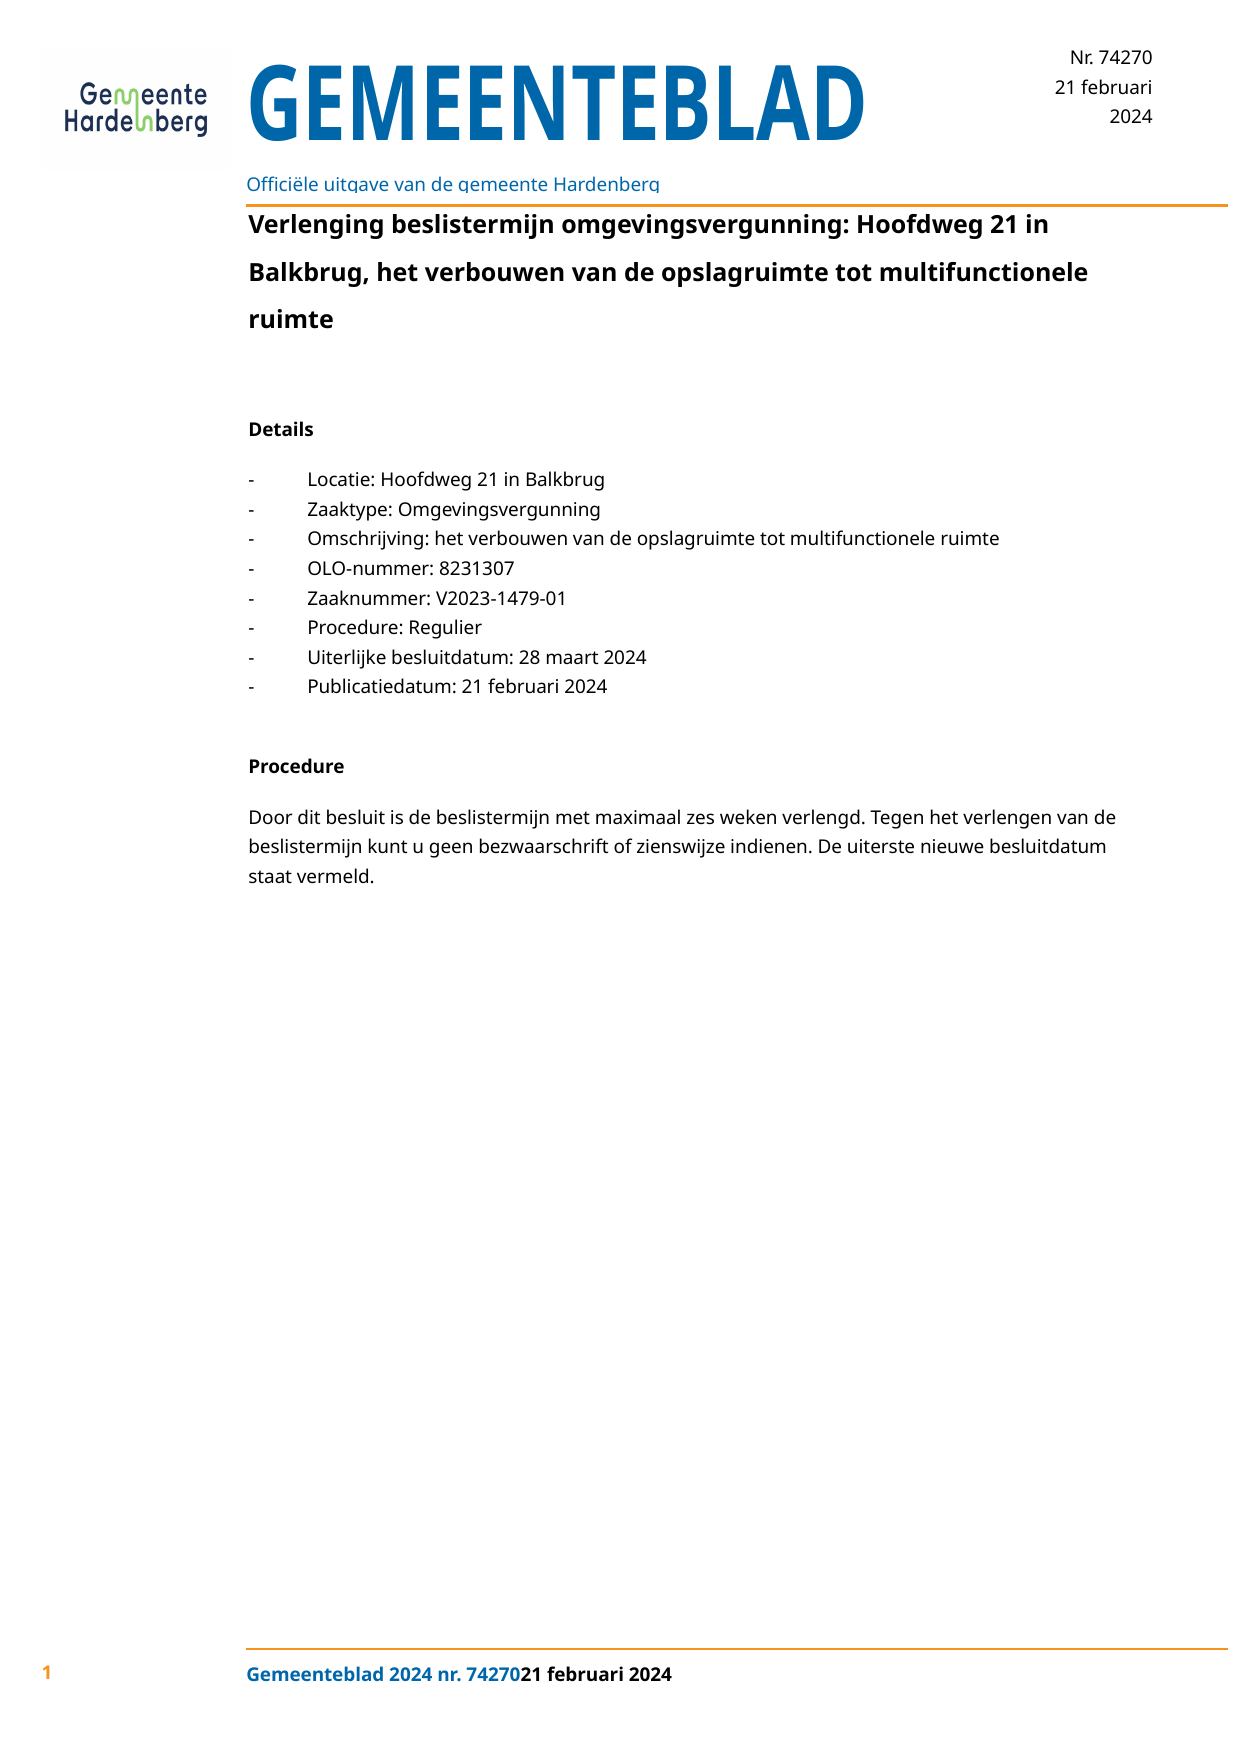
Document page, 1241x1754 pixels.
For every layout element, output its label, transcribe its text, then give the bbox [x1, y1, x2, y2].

list OLO-nummer: 8231307 [248, 555, 1152, 581]
list Procedure: Regulier [248, 614, 1152, 640]
list Zaaktype: Omgevingsvergunning [248, 496, 1152, 522]
text Details [248, 416, 1152, 442]
text Door dit besluit is de beslistermijn met maximaal zes weken verlengd. Tegen het verlengen van de beslistermijn kunt u geen bezwaarschrift of zienswijze indienen. De uiterste nieuwe besluitdatum staat vermeld. [248, 804, 1152, 889]
list Zaaknummer: V2023-1479-01 [248, 585, 1152, 610]
list Uiterlijke besluitdatum: 28 maart 2024 [248, 644, 1152, 669]
list Publicatiedatum: 21 februari 2024 [248, 673, 1152, 699]
picture [41, 47, 231, 172]
list Omschrijving: het verbouwen van de opslagruimte tot multifunctionele ruimte [248, 526, 1152, 551]
list Locatie: Hoofdweg 21 in Balkbrug [248, 466, 1152, 492]
text Verlenging beslistermijn omgevingsvergunning: Hoofdweg 21 in Balkbrug, het verbouwen van de opslagruimte tot multifunctionele ruimte [248, 207, 1152, 336]
text Procedure [248, 753, 1152, 779]
